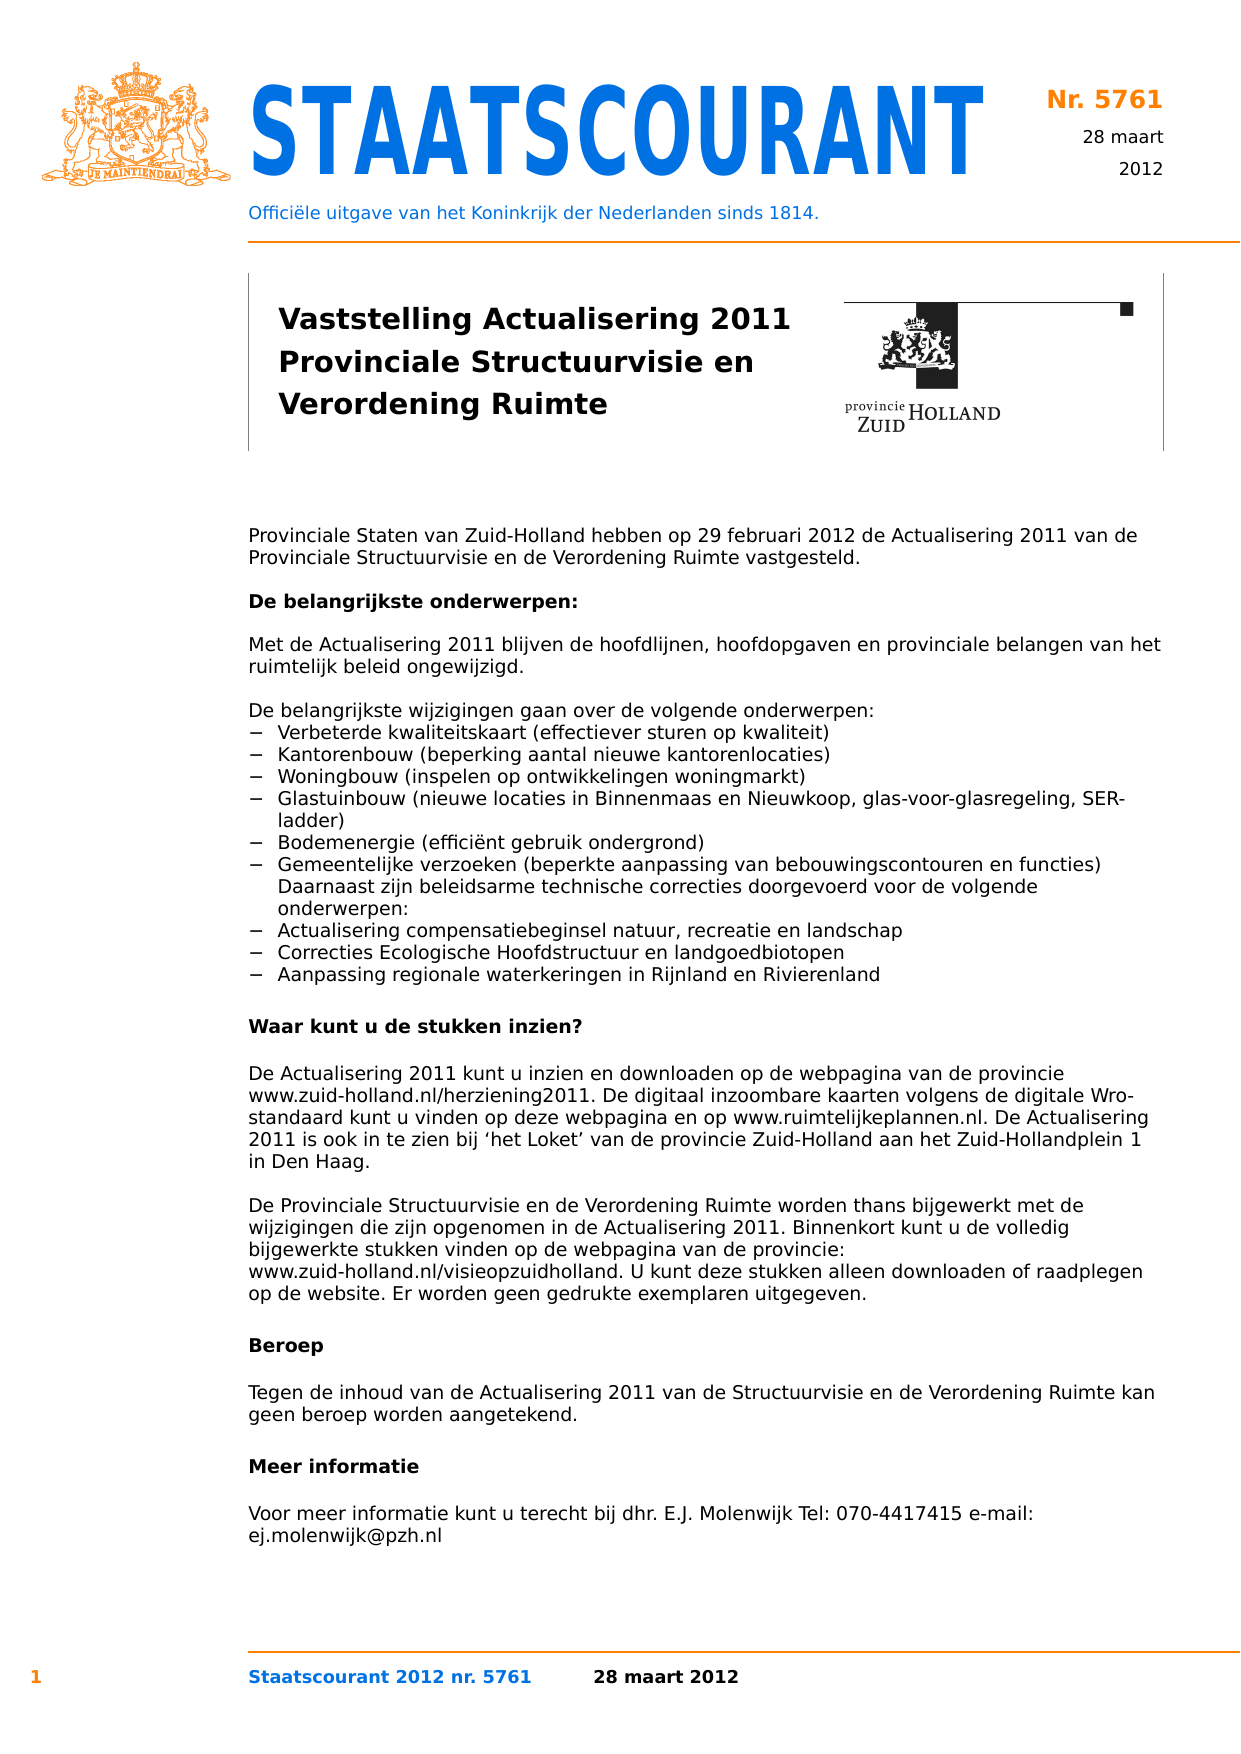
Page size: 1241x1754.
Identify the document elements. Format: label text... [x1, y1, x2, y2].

text − Aanpassing regionale waterkeringen in Rijnland en Rivierenland [248, 964, 1163, 986]
table_header [25, 62, 248, 241]
text Provinciale Staten van Zuid-Holland hebben op 29 februari 2012 de Actualisering 2011 van de Provinciale Structuurvisie en de Verordening Ruimte vastgesteld. [248, 525, 1163, 569]
text De Provinciale Structuurvisie en de Verordening Ruimte worden thans bijgewerkt met de wijzigingen die zijn opgenomen in de Actualisering 2011. Binnenkort kunt u de volledig bijgewerkte stukken vinden op de webpagina van de provincie: www.zuid-holland.nl/visieopzuidholland. U kunt deze stukken alleen downloaden of raadplegen op de website. Er worden geen gedrukte exemplaren uitgegeven. [248, 1195, 1163, 1304]
subtitle Vaststelling Actualisering 2011 Provinciale Structuurvisie en Verordening Ruimte [249, 273, 1163, 451]
text − Actualisering compensatiebeginsel natuur, recreatie en landschap [248, 920, 1163, 942]
text − Verbeterde kwaliteitskaart (effectiever sturen op kwaliteit) [248, 722, 1163, 744]
text De belangrijkste wijzigingen gaan over de volgende onderwerpen: [248, 700, 1163, 722]
table_cell 28 maart [998, 121, 1240, 153]
text − Kantorenbouw (beperking aantal nieuwe kantorenlocaties) [248, 744, 1163, 766]
text Met de Actualisering 2011 blijven de hoofdlijnen, hoofdopgaven en provinciale belangen van het ruimtelijk beleid ongewijzigd. [248, 634, 1163, 678]
text Tegen de inhoud van de Actualisering 2011 van de Structuurvisie en de Verordening Ruimte kan geen beroep worden aangetekend. [248, 1382, 1163, 1426]
picture [41, 62, 231, 186]
subtitle Waar kunt u de stukken inzien? [248, 1016, 1163, 1038]
text Voor meer informatie kunt u terecht bij dhr. E.J. Molenwijk Tel: 070-4417415 e-mail: ej.molenwijk@pzh.nl [248, 1502, 1163, 1546]
text De Actualisering 2011 kunt u inzien en downloaden op de webpagina van de provincie www.zuid-holland.nl/herziening2011. De digitaal inzoombare kaarten volgens de digitale Wro-standaard kunt u vinden op deze webpagina en op www.ruimtelijkeplannen.nl. De Actualisering 2011 is ook in te zien bij ‘het Loket’ van de provincie Zuid-Holland aan het Zuid-Hollandplein 1 in Den Haag. [248, 1063, 1163, 1173]
subtitle Beroep [248, 1334, 1163, 1357]
table_header STAATSCOURANT [248, 62, 998, 203]
table_cell Officiële uitgave van het Koninkrijk der Nederlanden sinds 1814. [248, 203, 1240, 241]
picture [844, 302, 1134, 433]
table_cell 2012 [998, 153, 1240, 203]
text − Glastuinbouw (nieuwe locaties in Binnenmaas en Nieuwkoop, glas-voor-glasregeling, SER-ladder) [248, 788, 1163, 832]
text − Woningbouw (inspelen op ontwikkelingen woningmarkt) [248, 766, 1163, 788]
text − Bodemenergie (efficiënt gebruik ondergrond) [248, 832, 1163, 854]
text − Gemeentelijke verzoeken (beperkte aanpassing van bebouwingscontouren en functies) Daarnaast zijn beleidsarme technische correcties doorgevoerd voor de volgende onderwerpen: [248, 854, 1163, 920]
text − Correcties Ecologische Hoofdstructuur en landgoedbiotopen [248, 942, 1163, 964]
table_header Nr. 5761 [998, 62, 1240, 121]
subtitle Meer informatie [248, 1456, 1163, 1477]
text De belangrijkste onderwerpen: [248, 591, 1163, 612]
